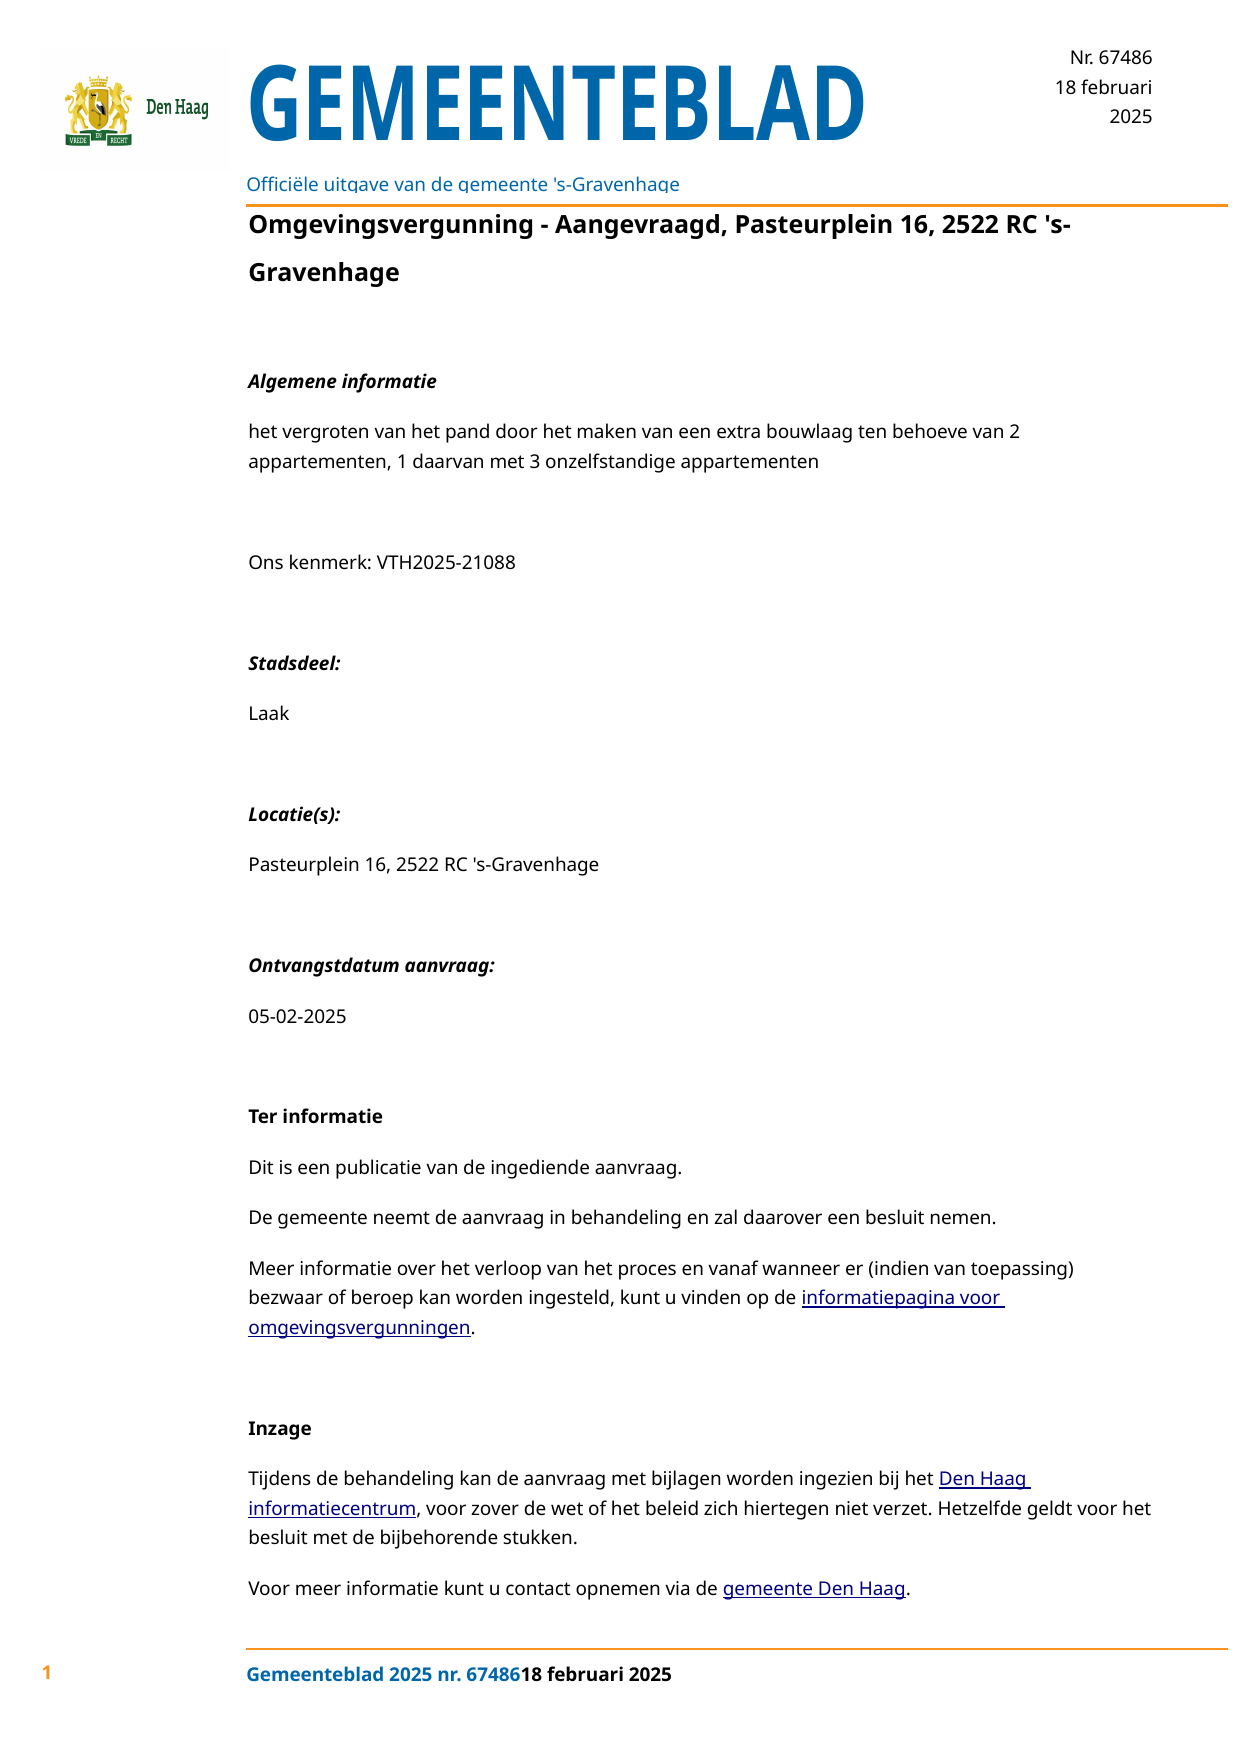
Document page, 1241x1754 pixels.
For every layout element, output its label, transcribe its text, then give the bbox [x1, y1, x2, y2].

text Ons kenmerk: VTH2025-21088 [248, 549, 1152, 575]
text Voor meer informatie kunt u contact opnemen via de gemeente Den Haag. [248, 1575, 1152, 1601]
text Laak [248, 700, 1152, 726]
text De gemeente neemt de aanvraag in behandeling en zal daarover een besluit nemen. [248, 1204, 1152, 1230]
text Omgevingsvergunning - Aangevraagd, Pasteurplein 16, 2522 RC 's-Gravenhage [248, 207, 1152, 288]
text het vergroten van het pand door het maken van een extra bouwlaag ten behoeve van 2 appartementen, 1 daarvan met 3 onzelfstandige appartementen [248, 419, 1152, 474]
text Ontvangstdatum aanvraag: [248, 952, 1152, 978]
text Tijdens de behandeling kan de aanvraag met bijlagen worden ingezien bij het Den Haag informatiecentrum, voor zover de wet of het beleid zich hiertegen niet verzet. Hetzelfde geldt voor het besluit met de bijbehorende stukken. [248, 1465, 1152, 1550]
text 05-02-2025 [248, 1003, 1152, 1029]
text Meer informatie over het verloop van het proces en vanaf wanneer er (indien van toepassing) bezwaar of beroep kan worden ingesteld, kunt u vinden op de informatiepagina voor omgevingsvergunningen. [248, 1255, 1152, 1340]
text Dit is een publicatie van de ingediende aanvraag. [248, 1154, 1152, 1180]
text Locatie(s): [248, 801, 1152, 827]
text Ter informatie [248, 1104, 1152, 1129]
picture [41, 47, 231, 172]
text Algemene informatie [248, 368, 1152, 394]
text Pasteurplein 16, 2522 RC 's-Gravenhage [248, 852, 1152, 877]
text Inzage [248, 1415, 1152, 1441]
text Stadsdeel: [248, 650, 1152, 676]
